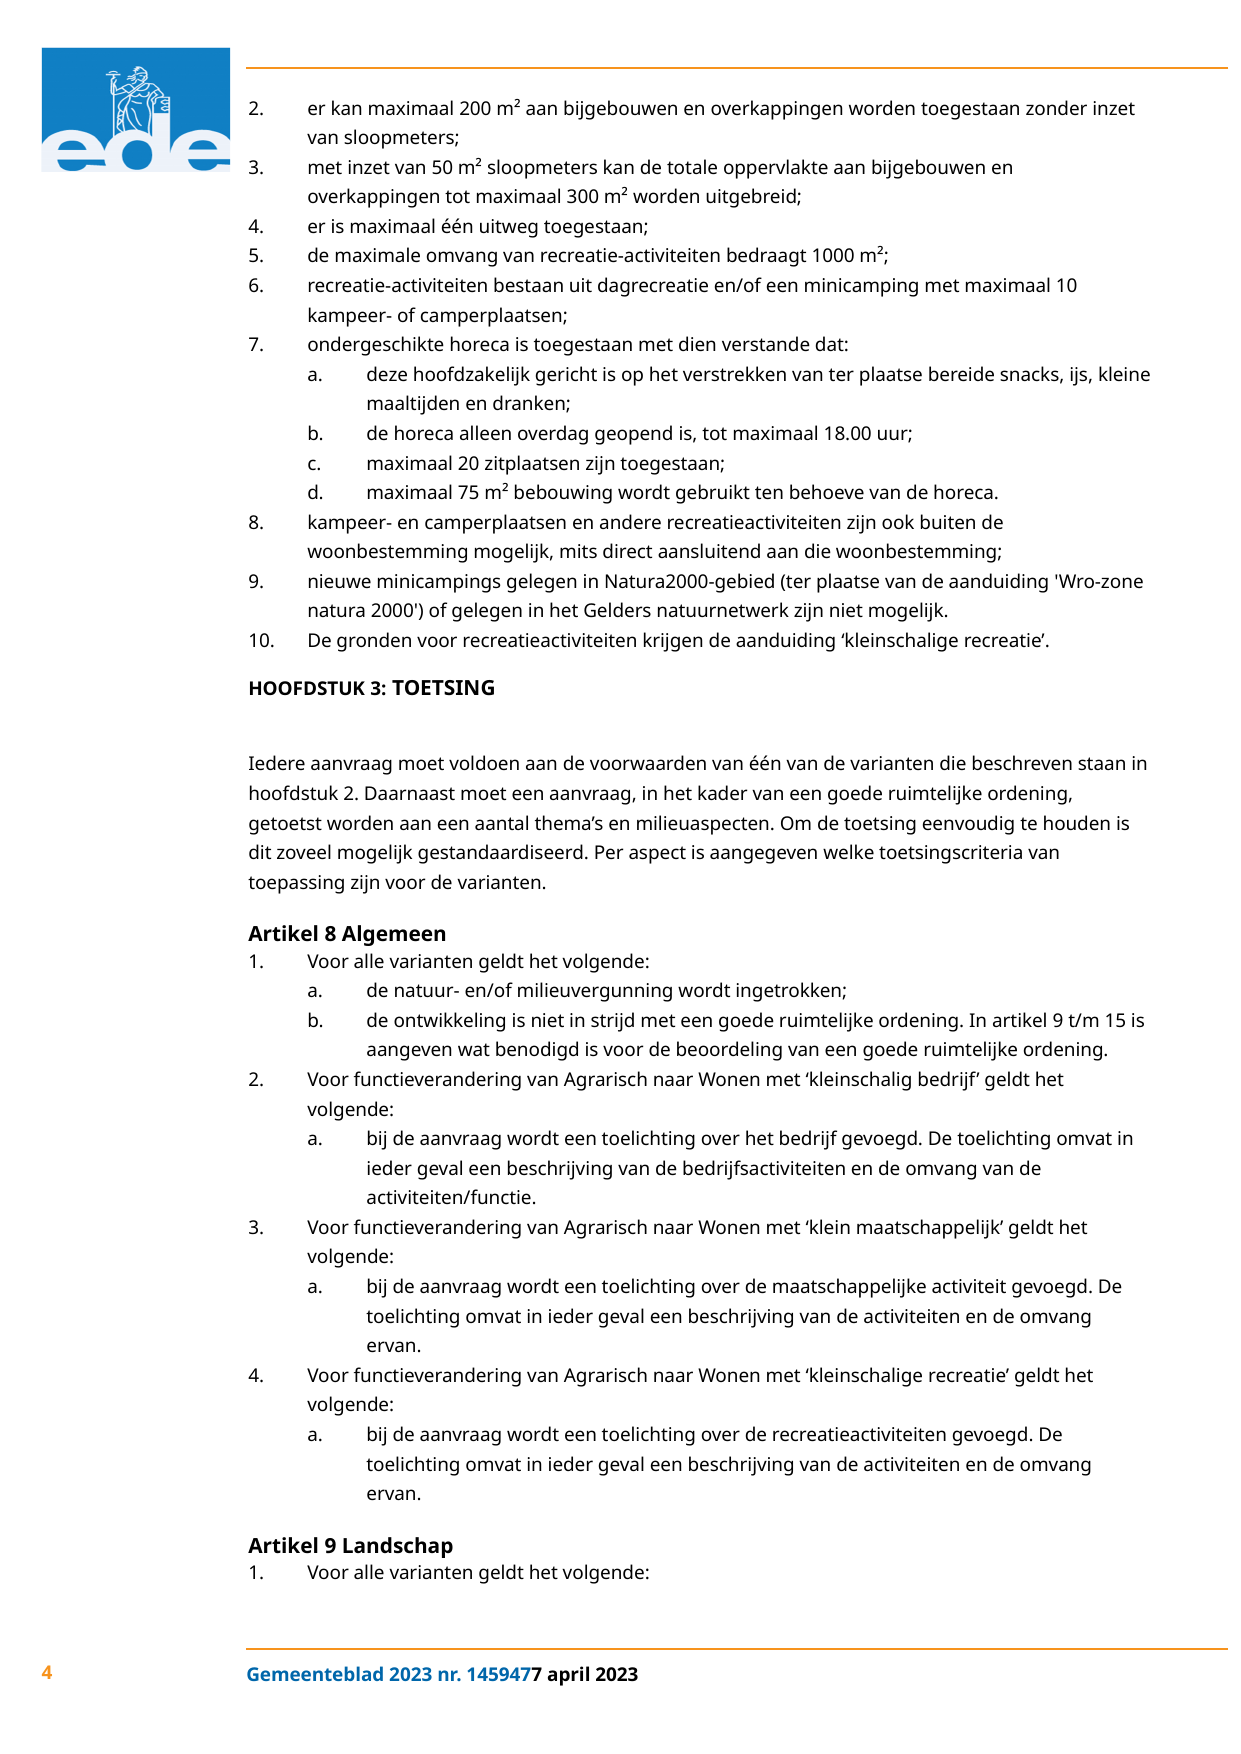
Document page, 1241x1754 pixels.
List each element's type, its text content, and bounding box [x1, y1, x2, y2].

list ondergeschikte horeca is toegestaan met dien verstande dat: [248, 331, 1152, 357]
list er is maximaal één uitweg toegestaan; [248, 213, 1152, 239]
list Voor alle varianten geldt het volgende: [248, 1559, 1152, 1585]
list de horeca alleen overdag geopend is, tot maximaal 18.00 uur; [307, 420, 1152, 446]
list nieuwe minicampings gelegen in Natura2000-gebied (ter plaatse van de aanduiding 'Wro-zone natura 2000') of gelegen in het Gelders natuurnetwerk zijn niet mogelijk. [248, 568, 1152, 623]
list de ontwikkeling is niet in strijd met een goede ruimtelijke ordening. In artikel 9 t/m 15 is aangeven wat benodigd is voor de beoordeling van een goede ruimtelijke ordening. [307, 1007, 1152, 1062]
list bij de aanvraag wordt een toelichting over de recreatieactiviteiten gevoegd. De toelichting omvat in ieder geval een beschrijving van de activiteiten en de omvang ervan. [307, 1421, 1152, 1506]
list deze hoofdzakelijk gericht is op het verstrekken van ter plaatse bereide snacks, ijs, kleine maaltijden en dranken; [307, 361, 1152, 416]
list met inzet van 50 m² sloopmeters kan de totale oppervlakte aan bijgebouwen en overkappingen tot maximaal 300 m² worden uitgebreid; [248, 154, 1152, 209]
list maximaal 20 zitplaatsen zijn toegestaan; [307, 450, 1152, 476]
text Artikel 8 Algemeen [248, 919, 1152, 948]
picture [41, 47, 231, 172]
text Artikel 9 Landschap [248, 1531, 1152, 1559]
list recreatie-activiteiten bestaan uit dagrecreatie en/of een minicamping met maximaal 10 kampeer- of camperplaatsen; [248, 272, 1152, 328]
list De gronden voor recreatieactiviteiten krijgen de aanduiding ‘kleinschalige recreatie’. [248, 627, 1152, 653]
text Iedere aanvraag moet voldoen aan de voorwaarden van één van de varianten die beschreven staan in hoofdstuk 2. Daarnaast moet een aanvraag, in het kader van een goede ruimtelijke ordening, getoetst worden aan een aantal thema’s en milieuaspecten. Om de toetsing eenvoudig te houden is dit zoveel mogelijk gestandaardiseerd. Per aspect is aangegeven welke toetsingscriteria van toepassing zijn voor de varianten. [248, 751, 1152, 895]
list kampeer- en camperplaatsen en andere recreatieactiviteiten zijn ook buiten de woonbestemming mogelijk, mits direct aansluitend aan die woonbestemming; [248, 509, 1152, 564]
list Voor alle varianten geldt het volgende: [248, 948, 1152, 973]
list bij de aanvraag wordt een toelichting over het bedrijf gevoegd. De toelichting omvat in ieder geval een beschrijving van de bedrijfsactiviteiten en de omvang van de activiteiten/functie. [307, 1125, 1152, 1210]
list de natuur- en/of milieuvergunning wordt ingetrokken; [307, 977, 1152, 1003]
list de maximale omvang van recreatie-activiteiten bedraagt 1000 m²; [248, 243, 1152, 268]
list Voor functieverandering van Agrarisch naar Wonen met ‘klein maatschappelijk’ geldt het volgende: [248, 1214, 1152, 1269]
text HOOFDSTUK 3: TOETSING [248, 673, 1152, 701]
list maximaal 75 m² bebouwing wordt gebruikt ten behoeve van de horeca. [307, 479, 1152, 505]
list Voor functieverandering van Agrarisch naar Wonen met ‘kleinschalige recreatie’ geldt het volgende: [248, 1362, 1152, 1417]
list bij de aanvraag wordt een toelichting over de maatschappelijke activiteit gevoegd. De toelichting omvat in ieder geval een beschrijving van de activiteiten en de omvang ervan. [307, 1273, 1152, 1358]
list Voor functieverandering van Agrarisch naar Wonen met ‘kleinschalig bedrijf’ geldt het volgende: [248, 1066, 1152, 1121]
list er kan maximaal 200 m² aan bijgebouwen en overkappingen worden toegestaan zonder inzet van sloopmeters; [248, 95, 1152, 150]
